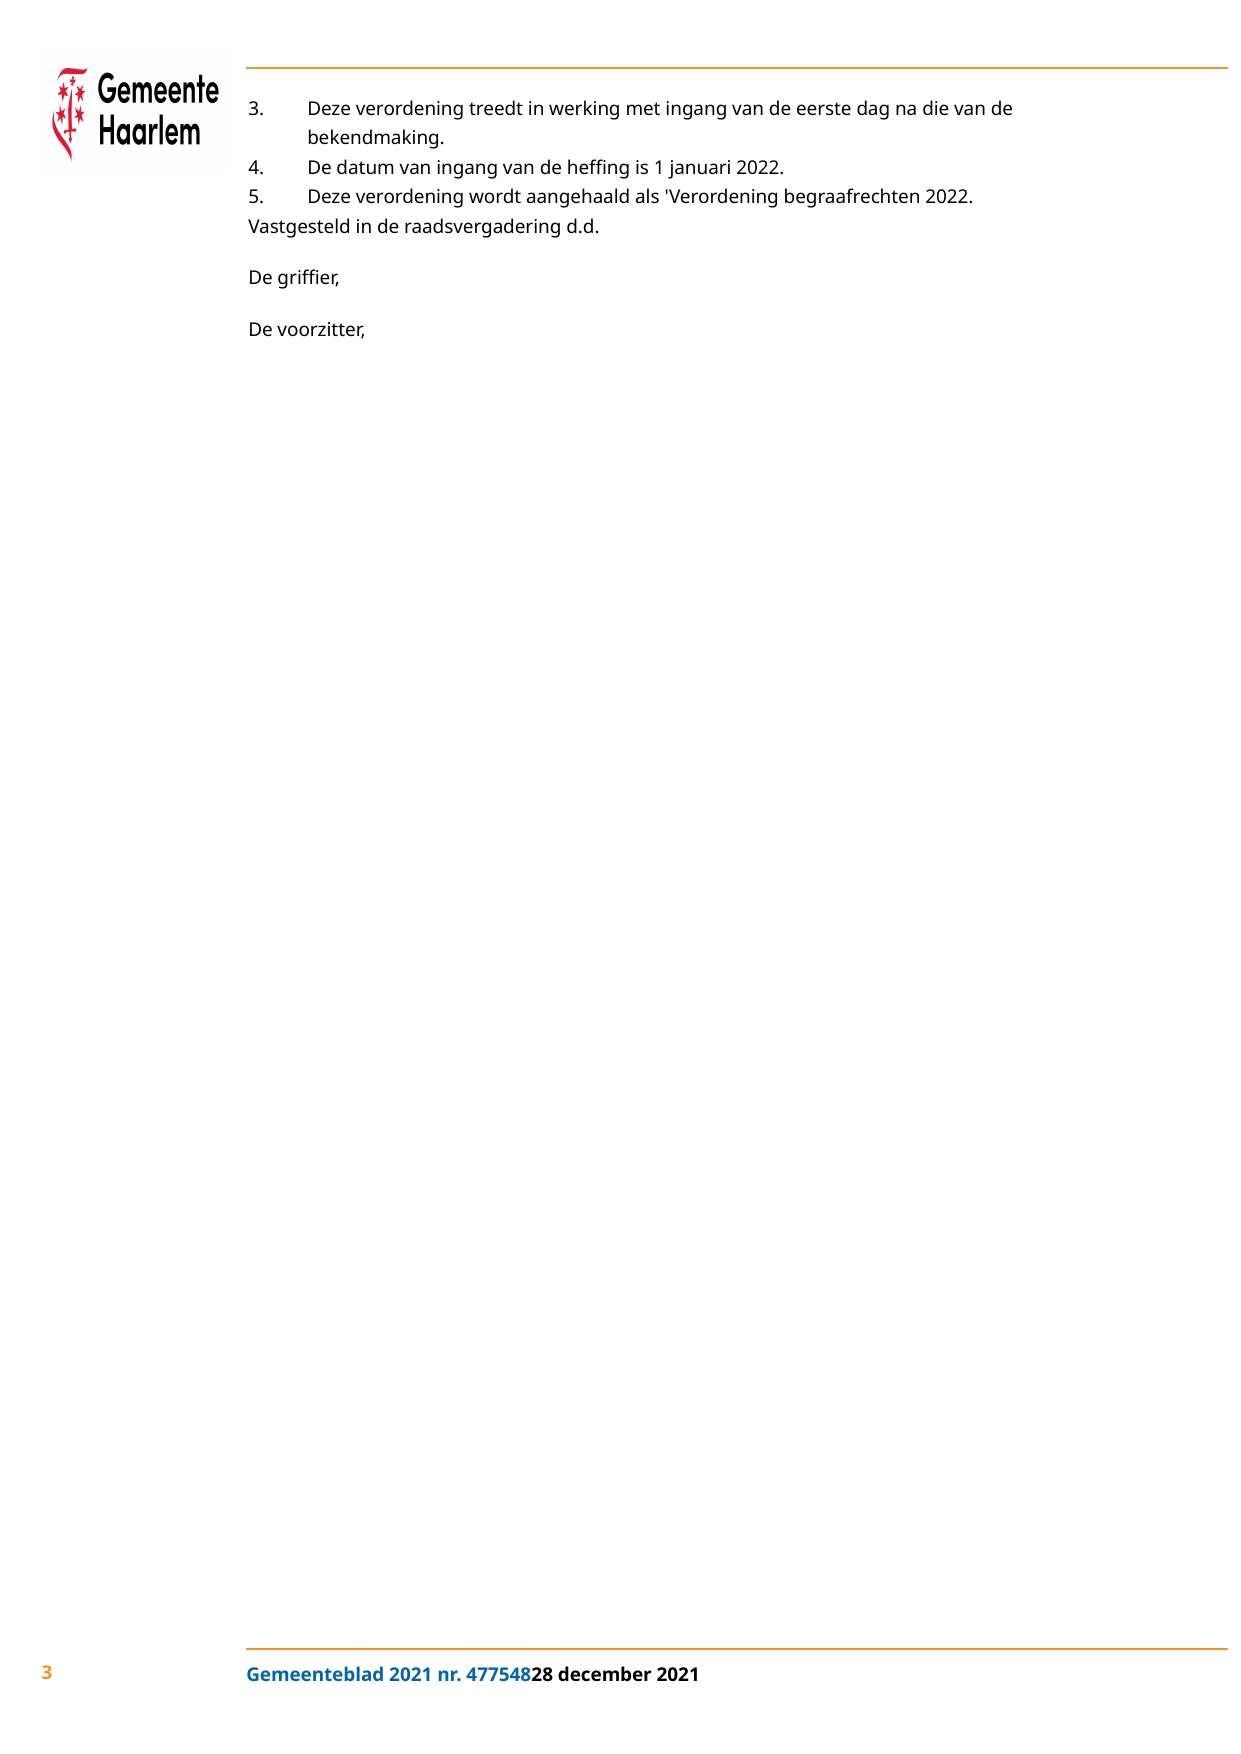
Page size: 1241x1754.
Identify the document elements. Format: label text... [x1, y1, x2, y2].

list Deze verordening wordt aangehaald als 'Verordening begraafrechten 2022. [248, 183, 1152, 209]
list De datum van ingang van de heffing is 1 januari 2022. [248, 154, 1152, 180]
text De griffier, [248, 264, 1152, 290]
list Deze verordening treedt in werking met ingang van de eerste dag na die van de bekendmaking. [248, 95, 1152, 150]
text Vastgesteld in de raadsvergadering d.d. [248, 213, 1152, 239]
text De voorzitter, [248, 316, 1152, 342]
picture [41, 47, 231, 172]
